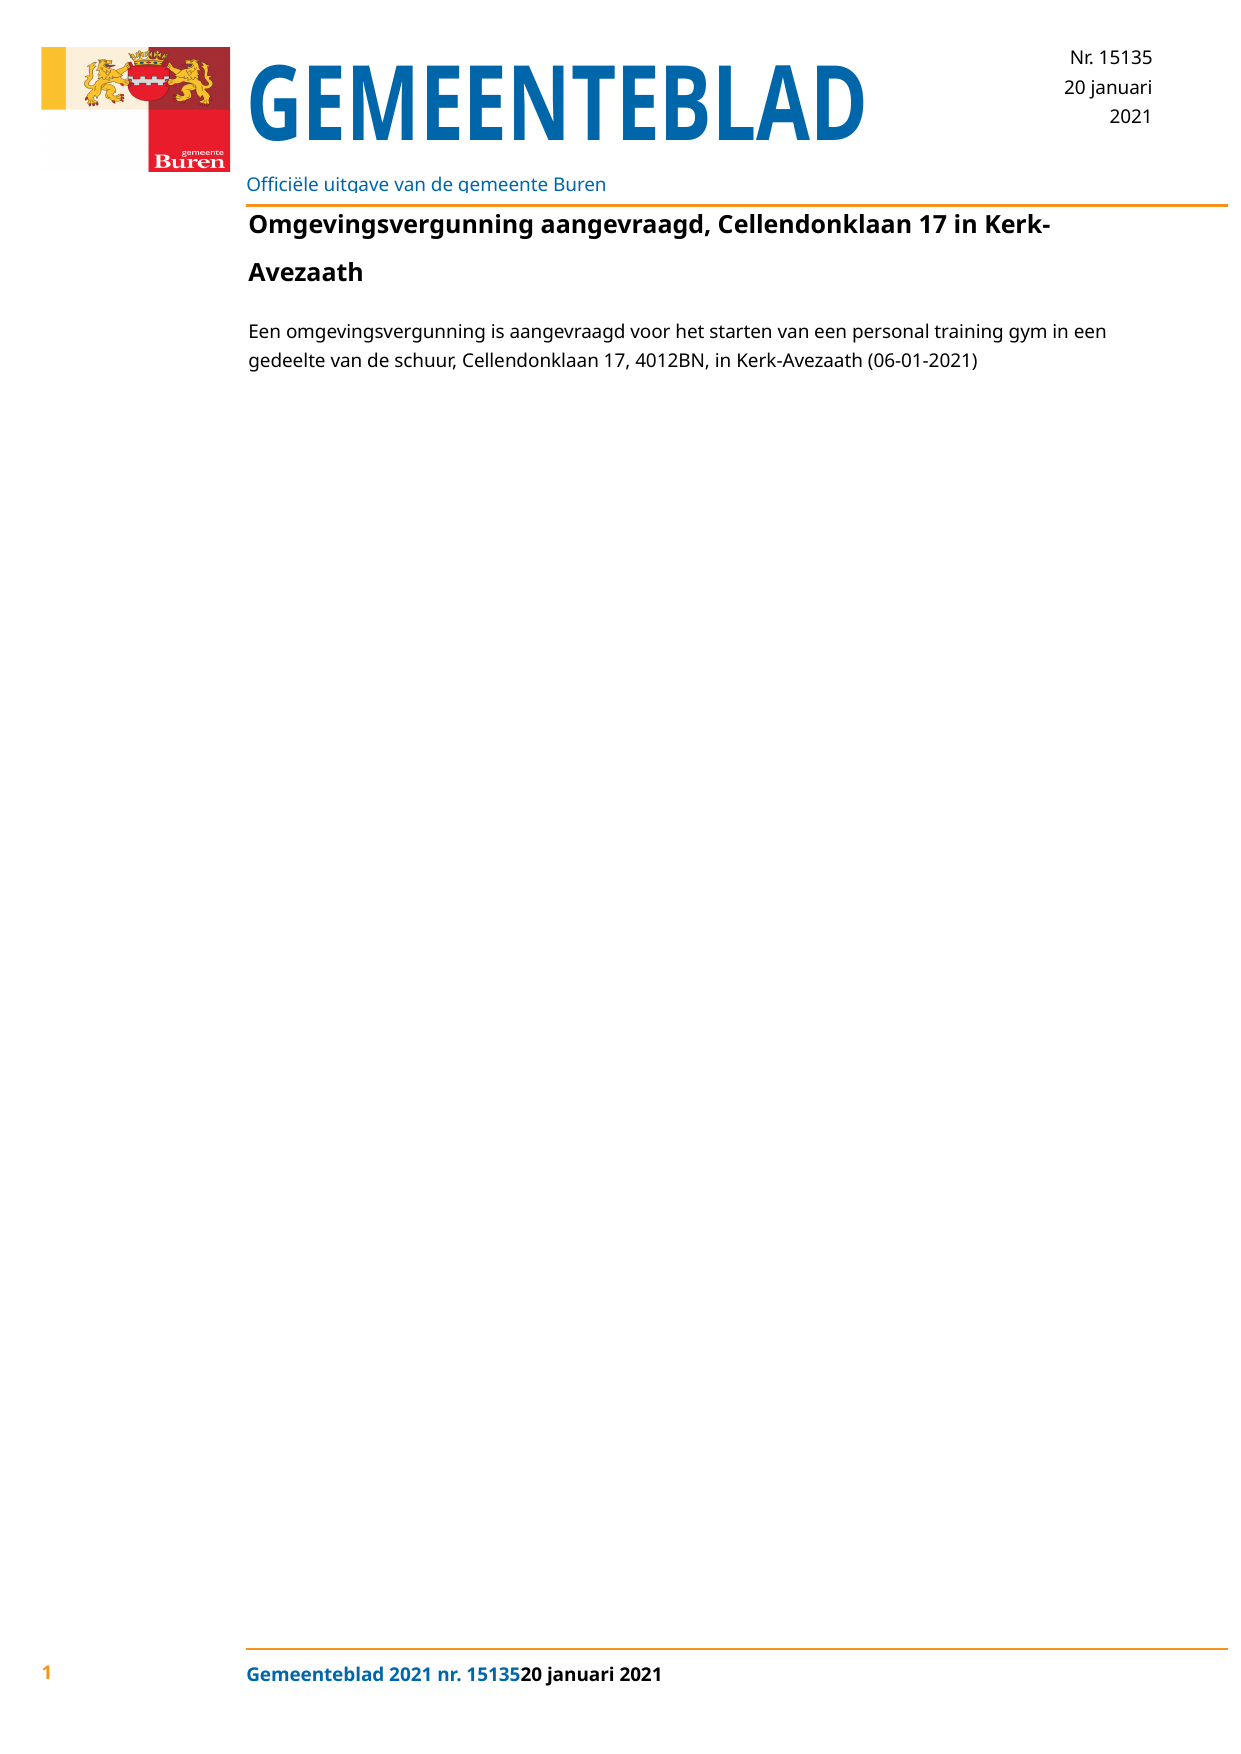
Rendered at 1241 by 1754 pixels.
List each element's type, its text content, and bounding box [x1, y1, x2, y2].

text Omgevingsvergunning aangevraagd, Cellendonklaan 17 in Kerk-Avezaath [248, 207, 1152, 288]
picture [41, 47, 231, 172]
text Een omgevingsvergunning is aangevraagd voor het starten van een personal training gym in een gedeelte van de schuur, Cellendonklaan 17, 4012BN, in Kerk-Avezaath (06-01-2021) [248, 318, 1152, 373]
